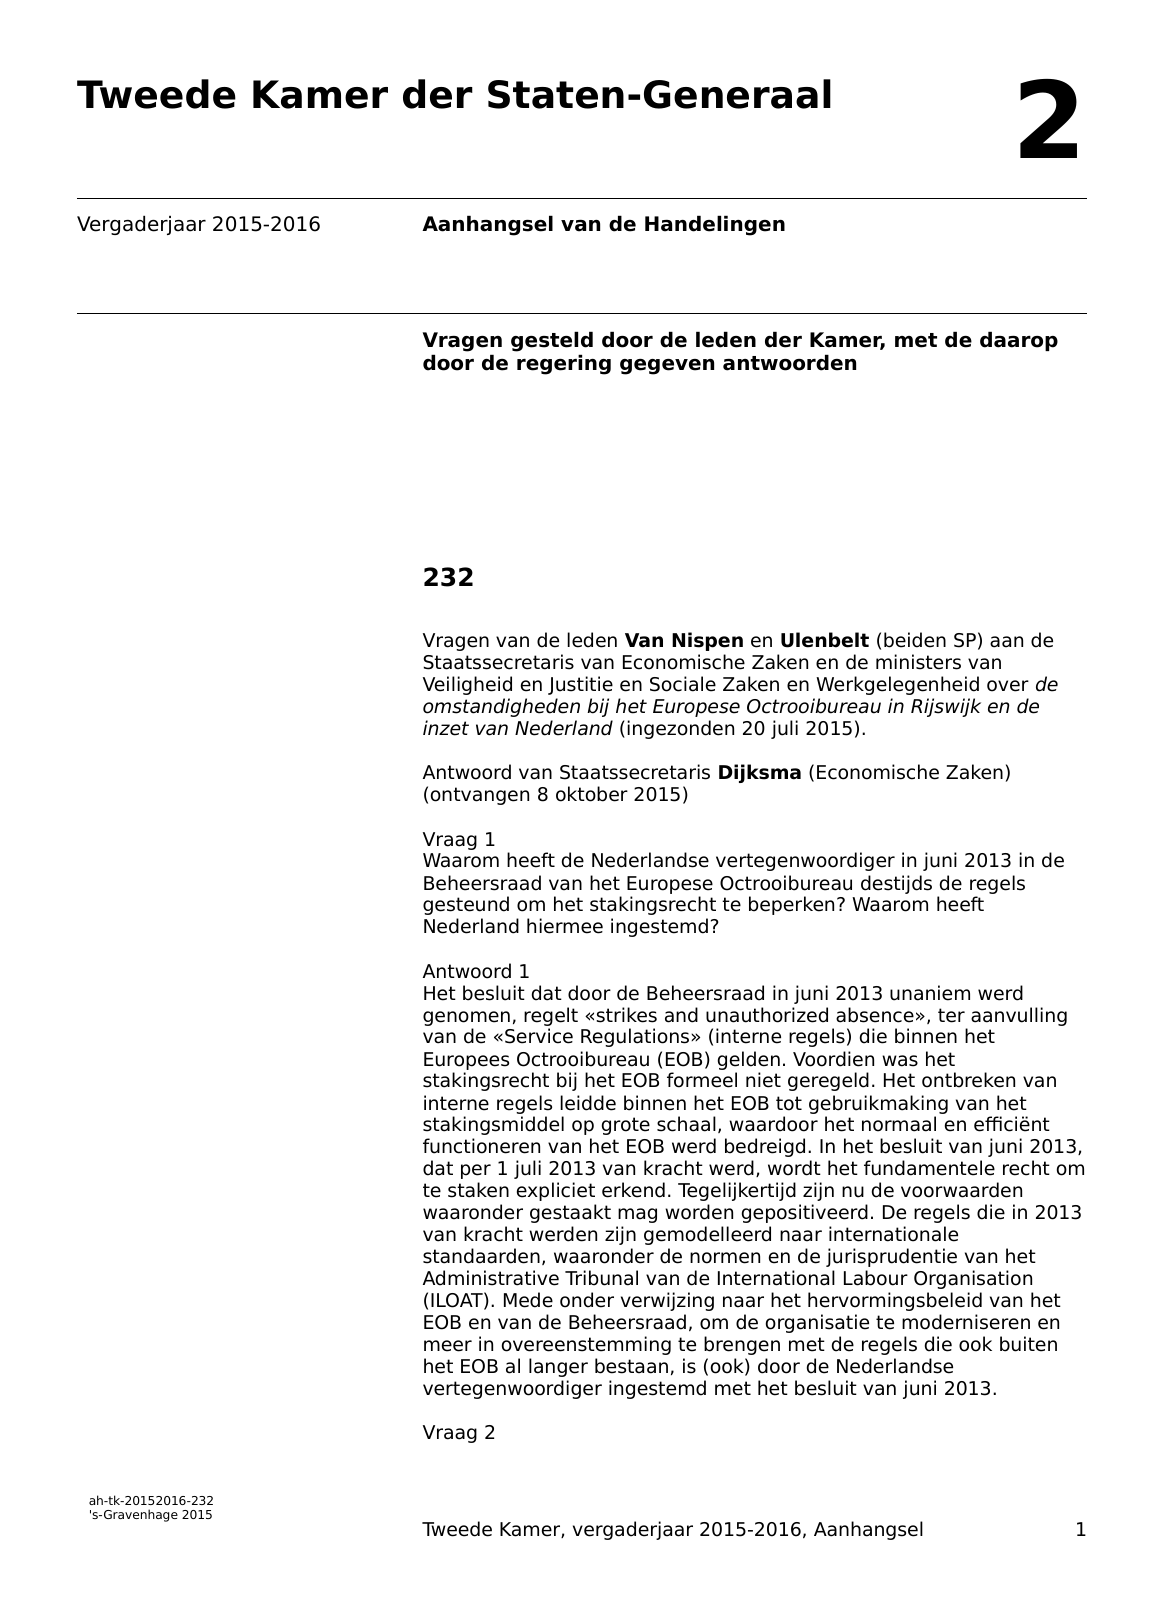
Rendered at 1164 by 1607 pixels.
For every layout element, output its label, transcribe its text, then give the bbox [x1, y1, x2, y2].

text 's-Gravenhage 2015 [88, 1508, 323, 1522]
table_cell [77, 314, 422, 375]
table_header 2 [886, 59, 1087, 198]
text ah-tk-20152016-232 [88, 1494, 323, 1508]
text Vragen van de leden Van Nispen en Ulenbelt (beiden SP) aan de Staatssecretaris van Economische Zaken en de ministers van Veiligheid en Justitie en Sociale Zaken en Werkgelegenheid over de omstandigheden bij het Europese Octrooibureau in Rijswijk en de inzet van Nederland (ingezonden 20 juli 2015). [422, 630, 1087, 740]
text Antwoord van Staatssecretaris Dijksma (Economische Zaken) (ontvangen 8 oktober 2015) [422, 762, 1087, 806]
table_cell Vergaderjaar 2015-2016 [77, 199, 422, 313]
text Vraag 2 [422, 1422, 1087, 1444]
text 232 [422, 563, 1087, 592]
table_cell Aanhangsel van de Handelingen [422, 199, 1087, 313]
table_header Tweede Kamer der Staten-Generaal [77, 59, 886, 198]
table_cell Vragen gesteld door de leden der Kamer, met de daarop door de regering gegeven antwoorden [422, 314, 1087, 375]
text Waarom heeft de Nederlandse vertegenwoordiger in juni 2013 in de Beheersraad van het Europese Octrooibureau destijds de regels gesteund om het stakingsrecht te beperken? Waarom heeft Nederland hiermee ingestemd? [422, 850, 1087, 938]
text Vraag 1 [422, 828, 1087, 850]
text Het besluit dat door de Beheersraad in juni 2013 unaniem werd genomen, regelt «strikes and unauthorized absence», ter aanvulling van de «Service Regulations» (interne regels) die binnen het Europees Octrooibureau (EOB) gelden. Voordien was het stakingsrecht bij het EOB formeel niet geregeld. Het ontbreken van interne regels leidde binnen het EOB tot gebruikmaking van het stakingsmiddel op grote schaal, waardoor het normaal en efficiënt functioneren van het EOB werd bedreigd. In het besluit van juni 2013, dat per 1 juli 2013 van kracht werd, wordt het fundamentele recht om te staken expliciet erkend. Tegelijkertijd zijn nu de voorwaarden waaronder gestaakt mag worden gepositiveerd. De regels die in 2013 van kracht werden zijn gemodelleerd naar internationale standaarden, waaronder de normen en de jurisprudentie van het Administrative Tribunal van de International Labour Organisation (ILOAT). Mede onder verwijzing naar het hervormingsbeleid van het EOB en van de Beheersraad, om de organisatie te moderniseren en meer in overeenstemming te brengen met de regels die ook buiten het EOB al langer bestaan, is (ook) door de Nederlandse vertegenwoordiger ingestemd met het besluit van juni 2013. [422, 982, 1087, 1400]
text Antwoord 1 [422, 961, 1087, 982]
